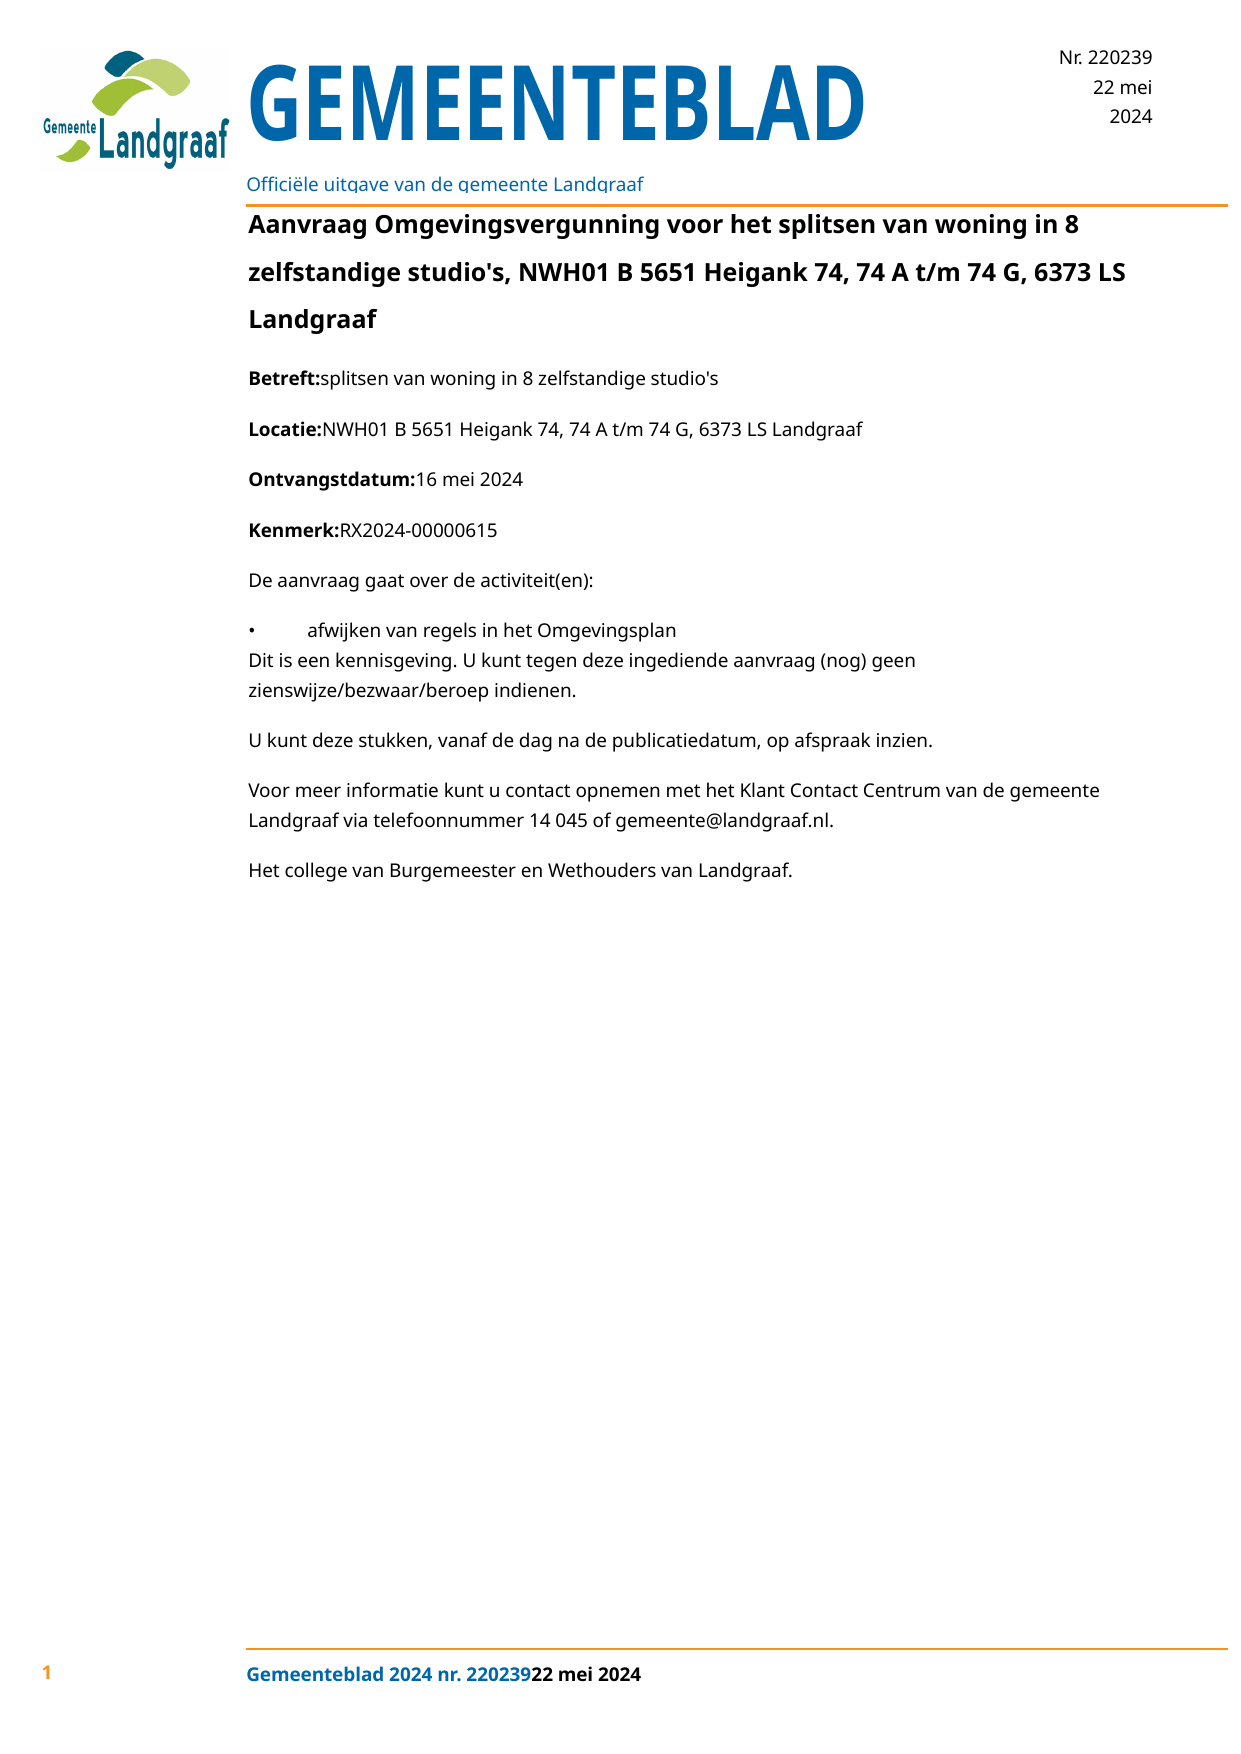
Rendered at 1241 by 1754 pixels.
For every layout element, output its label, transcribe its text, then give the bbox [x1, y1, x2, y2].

text Voor meer informatie kunt u contact opnemen met het Klant Contact Centrum van de gemeente Landgraaf via telefoonnummer 14 045 of gemeente@landgraaf.nl. [248, 778, 1152, 833]
text Kenmerk:RX2024-00000615 [248, 517, 1152, 542]
text Ontvangstdatum:16 mei 2024 [248, 466, 1152, 492]
text Het college van Burgemeester en Wethouders van Landgraaf. [248, 858, 1152, 883]
list afwijken van regels in het Omgevingsplan [248, 618, 1152, 643]
text Betreft:splitsen van woning in 8 zelfstandige studio's [248, 366, 1152, 391]
text Aanvraag Omgevingsvergunning voor het splitsen van woning in 8 zelfstandige studio's, NWH01 B 5651 Heigank 74, 74 A t/m 74 G, 6373 LS Landgraaf [248, 207, 1152, 336]
text U kunt deze stukken, vanaf de dag na de publicatiedatum, op afspraak inzien. [248, 727, 1152, 753]
text De aanvraag gaat over de activiteit(en): [248, 567, 1152, 593]
text Dit is een kennisgeving. U kunt tegen deze ingediende aanvraag (nog) geen zienswijze/bezwaar/beroep indienen. [248, 647, 1152, 702]
picture [41, 47, 231, 172]
text Locatie:NWH01 B 5651 Heigank 74, 74 A t/m 74 G, 6373 LS Landgraaf [248, 416, 1152, 442]
